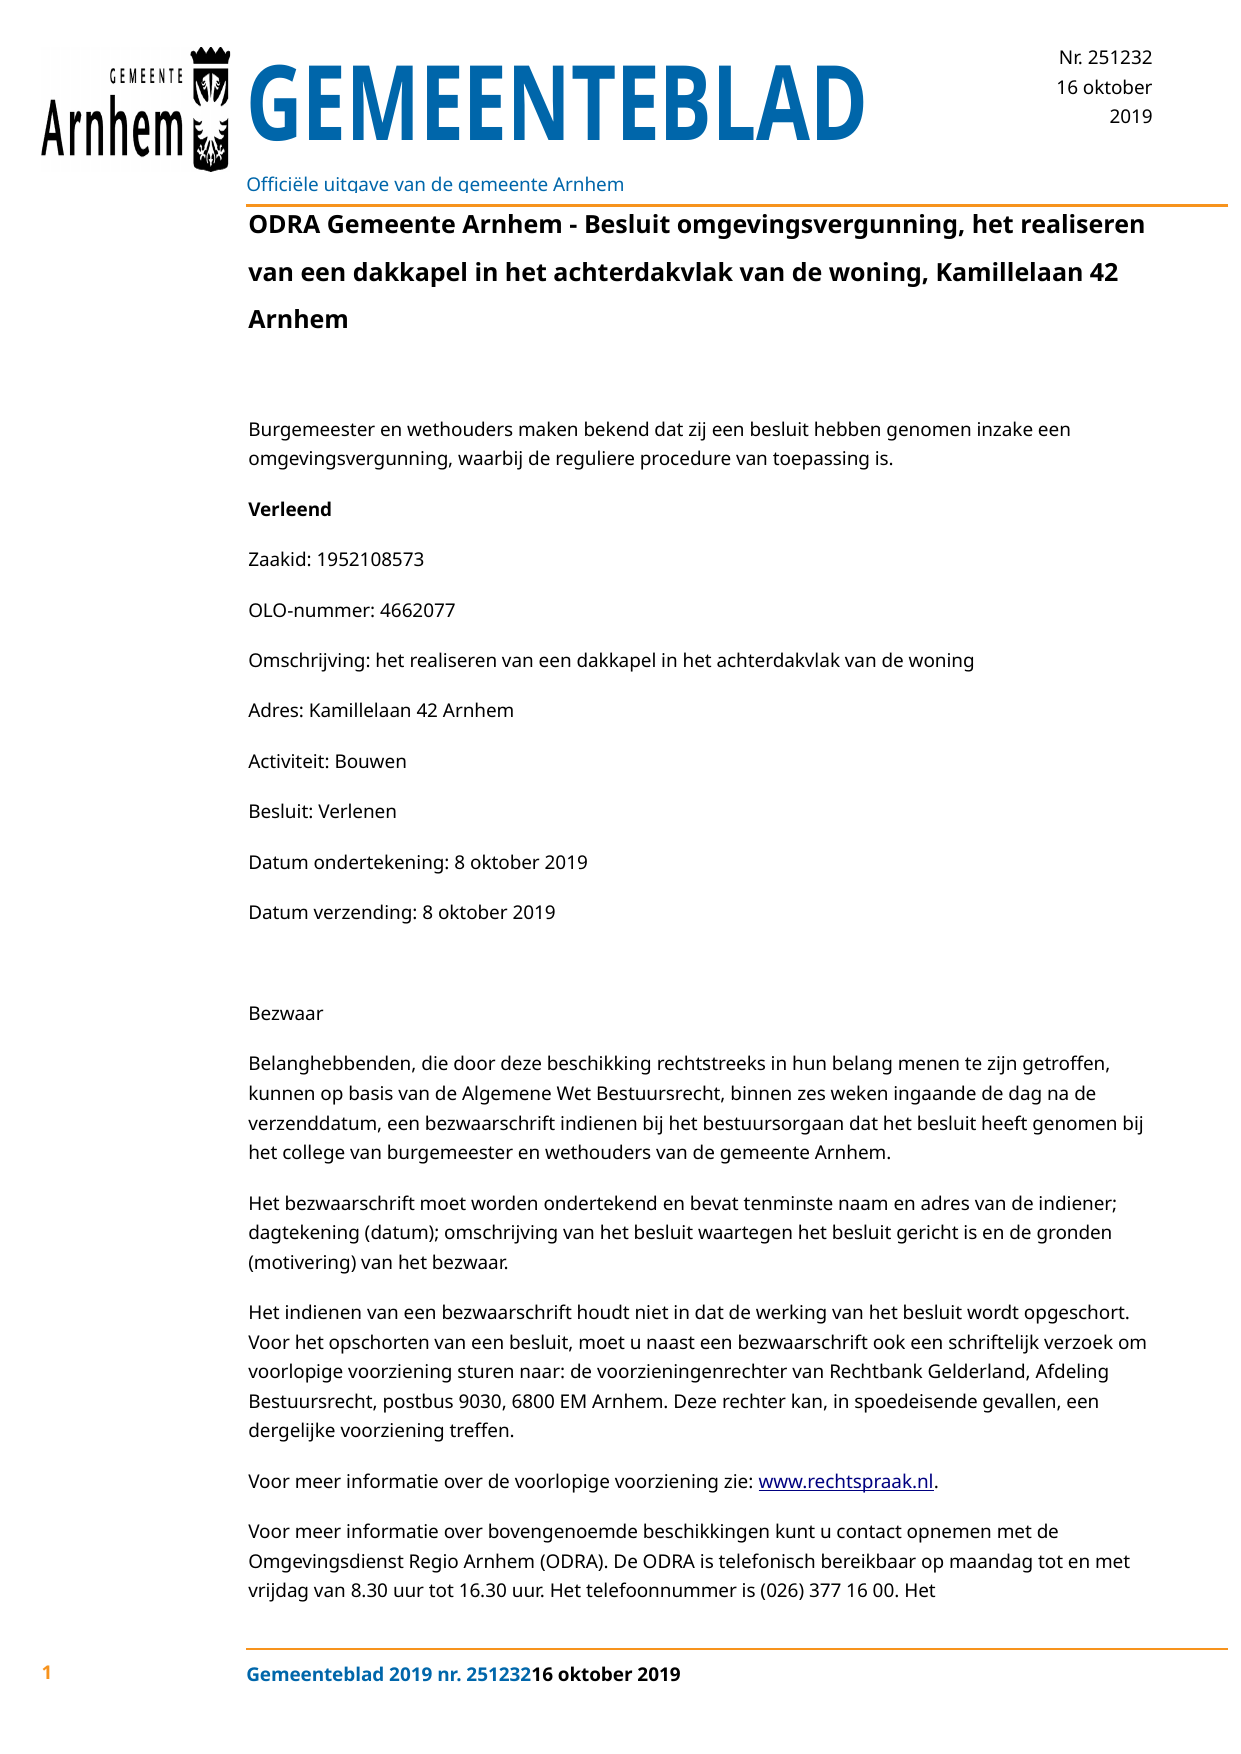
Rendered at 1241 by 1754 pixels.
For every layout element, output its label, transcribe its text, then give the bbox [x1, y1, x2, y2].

text Het indienen van een bezwaarschrift houdt niet in dat de werking van het besluit wordt opgeschort. Voor het opschorten van een besluit, moet u naast een bezwaarschrift ook een schriftelijk verzoek om voorlopige voorziening sturen naar: de voorzieningenrechter van Rechtbank Gelderland, Afdeling Bestuursrecht, postbus 9030, 6800 EM Arnhem. Deze rechter kan, in spoedeisende gevallen, een dergelijke voorziening treffen. [248, 1299, 1152, 1443]
text Besluit: Verlenen [248, 798, 1152, 824]
text Voor meer informatie over bovengenoemde beschikkingen kunt u contact opnemen met de Omgevingsdienst Regio Arnhem (ODRA). De ODRA is telefonisch bereikbaar op maandag tot en met vrijdag van 8.30 uur tot 16.30 uur. Het telefoonnummer is (026) 377 16 00. Het [248, 1518, 1152, 1603]
text Het bezwaarschrift moet worden ondertekend en bevat tenminste naam en adres van de indiener; dagtekening (datum); omschrijving van het besluit waartegen het besluit gericht is en de gronden (motivering) van het bezwaar. [248, 1190, 1152, 1274]
picture [41, 47, 231, 172]
text ODRA Gemeente Arnhem - Besluit omgevingsvergunning, het realiseren van een dakkapel in het achterdakvlak van de woning, Kamillelaan 42 Arnhem [248, 207, 1152, 336]
text Belanghebbenden, die door deze beschikking rechtstreeks in hun belang menen te zijn getroffen, kunnen op basis van de Algemene Wet Bestuursrecht, binnen zes weken ingaande de dag na de verzenddatum, een bezwaarschrift indienen bij het bestuursorgaan dat het besluit heeft genomen bij het college van burgemeester en wethouders van de gemeente Arnhem. [248, 1051, 1152, 1165]
text Bezwaar [248, 1000, 1152, 1026]
text Adres: Kamillelaan 42 Arnhem [248, 698, 1152, 723]
text Zaakid: 1952108573 [248, 546, 1152, 572]
text Datum verzending: 8 oktober 2019 [248, 899, 1152, 925]
text Voor meer informatie over de voorlopige voorziening zie: www.rechtspraak.nl. [248, 1468, 1152, 1494]
text Verleend [248, 496, 1152, 522]
text Omschrijving: het realiseren van een dakkapel in het achterdakvlak van de woning [248, 647, 1152, 673]
text OLO-nummer: 4662077 [248, 597, 1152, 622]
text Datum ondertekening: 8 oktober 2019 [248, 849, 1152, 874]
text Activiteit: Bouwen [248, 748, 1152, 774]
text Burgemeester en wethouders maken bekend dat zij een besluit hebben genomen inzake een omgevingsvergunning, waarbij de reguliere procedure van toepassing is. [248, 416, 1152, 471]
